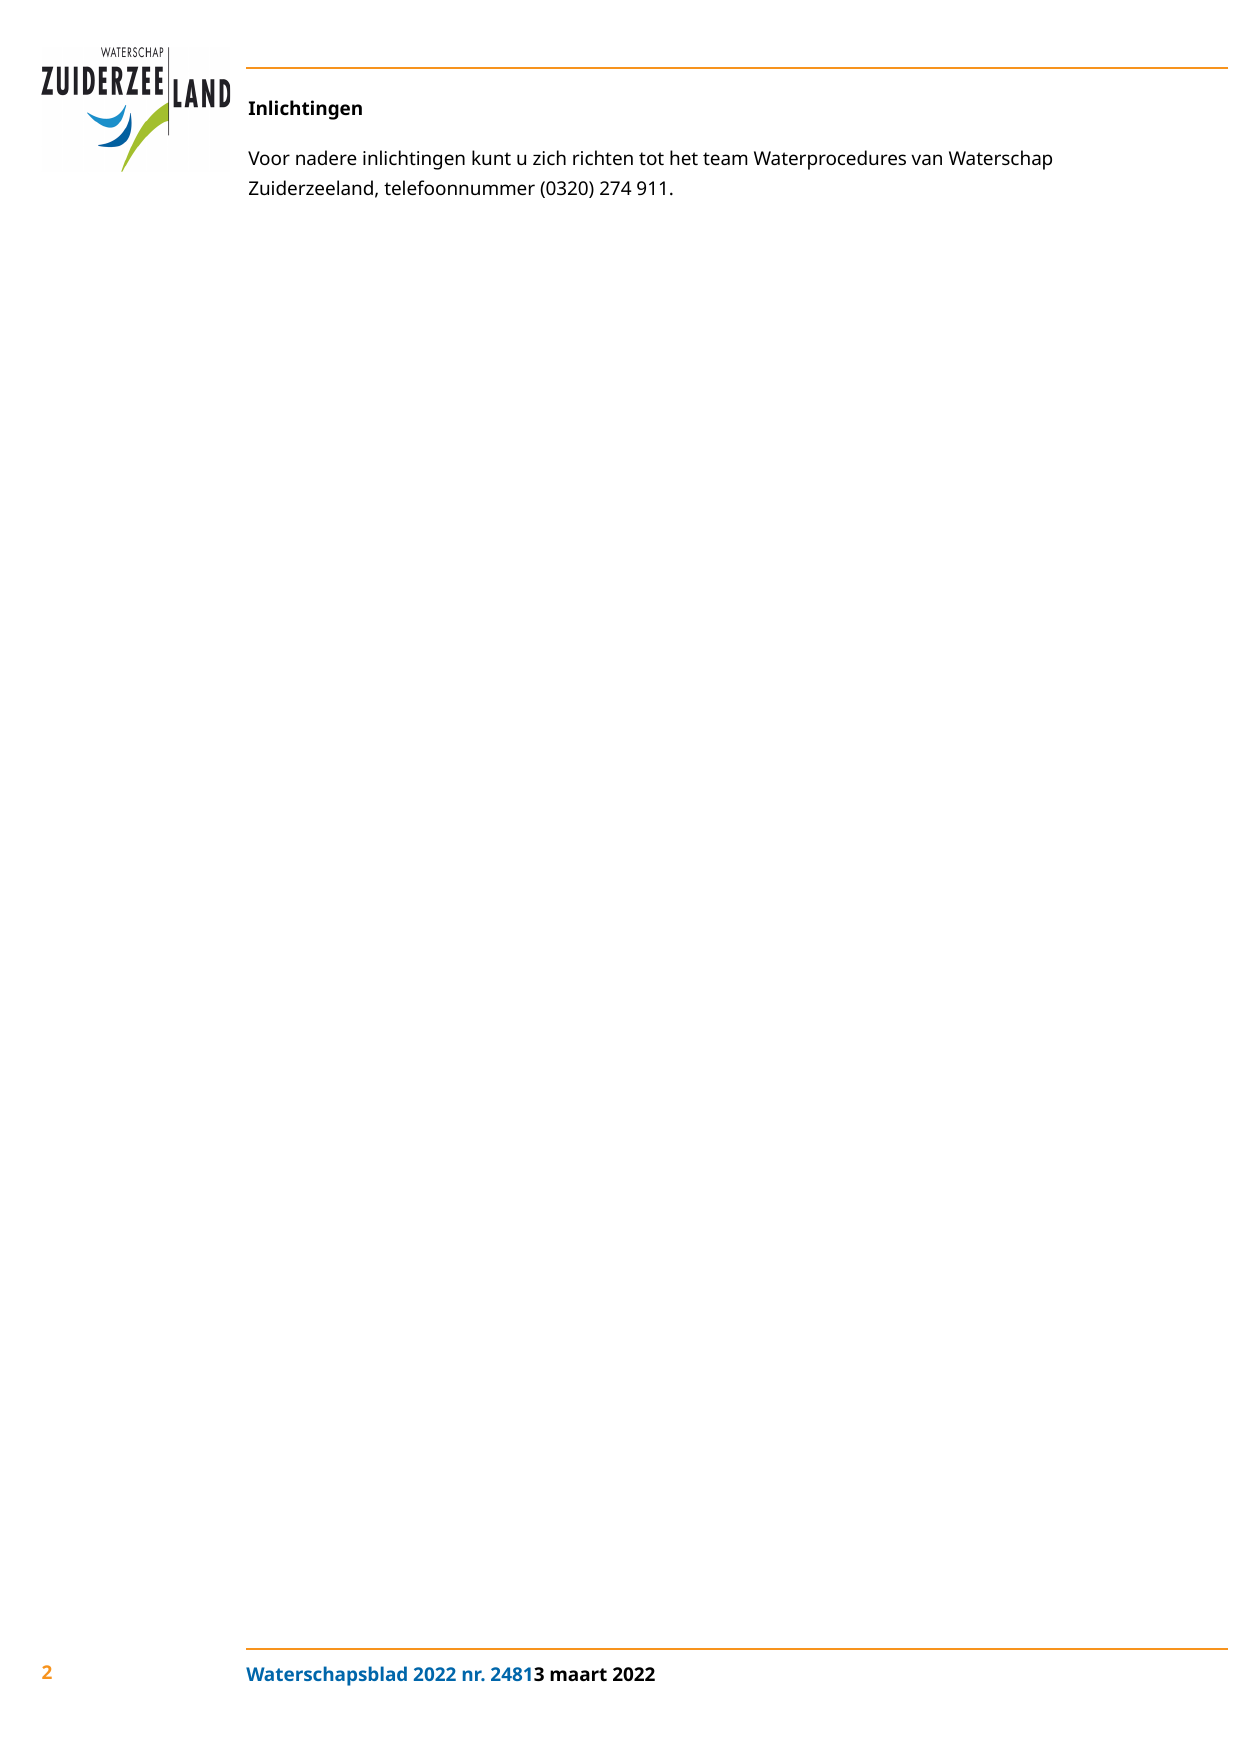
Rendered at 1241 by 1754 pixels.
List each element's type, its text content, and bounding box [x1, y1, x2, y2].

picture [41, 47, 231, 172]
text Voor nadere inlichtingen kunt u zich richten tot het team Waterprocedures van Waterschap Zuiderzeeland, telefoonnummer (0320) 274 911. [248, 145, 1152, 201]
text Inlichtingen [248, 95, 1152, 121]
